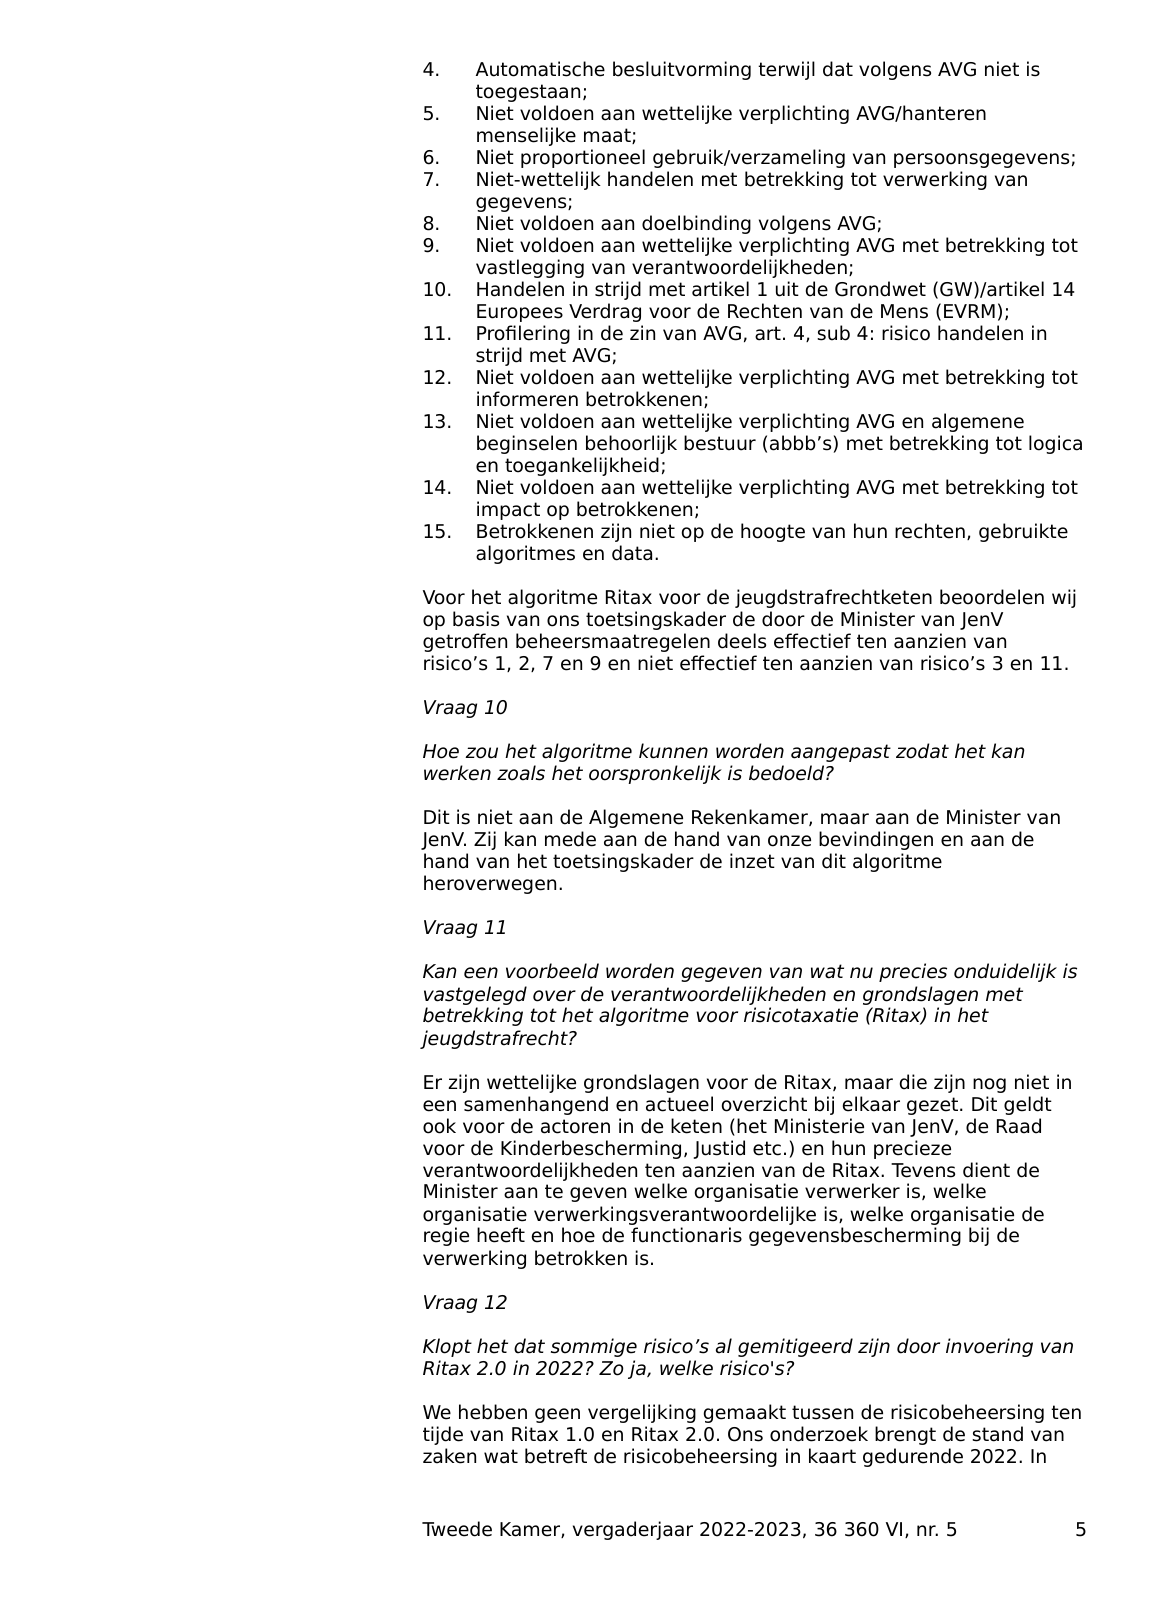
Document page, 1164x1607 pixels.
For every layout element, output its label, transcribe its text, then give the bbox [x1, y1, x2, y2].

text Er zijn wettelijke grondslagen voor de Ritax, maar die zijn nog niet in een samenhangend en actueel overzicht bij elkaar gezet. Dit geldt ook voor de actoren in de keten (het Ministerie van JenV, de Raad voor de Kinderbescherming, Justid etc.) en hun precieze verantwoordelijkheden ten aanzien van de Ritax. Tevens dient de Minister aan te geven welke organisatie verwerker is, welke organisatie verwerkingsverantwoordelijke is, welke organisatie de regie heeft en hoe de functionaris gegevensbescherming bij de verwerking betrokken is. [422, 1072, 1087, 1269]
text Voor het algoritme Ritax voor de jeugdstrafrechtketen beoordelen wij op basis van ons toetsingskader de door de Minister van JenV getroffen beheersmaatregelen deels effectief ten aanzien van risico’s 1, 2, 7 en 9 en niet effectief ten aanzien van risico’s 3 en 11. [422, 587, 1087, 675]
subtitle Vraag 10 [422, 697, 1087, 719]
text 15. Betrokkenen zijn niet op de hoogte van hun rechten, gebruikte algoritmes en data. [422, 521, 1087, 564]
subtitle Vraag 11 [422, 917, 1087, 939]
text 12. Niet voldoen aan wettelijke verplichting AVG met betrekking tot informeren betrokkenen; [422, 367, 1087, 411]
text Kan een voorbeeld worden gegeven van wat nu precies onduidelijk is vastgelegd over de verantwoordelijkheden en grondslagen met betrekking tot het algoritme voor risicotaxatie (Ritax) in het jeugdstrafrecht? [422, 961, 1087, 1049]
text 11. Profilering in de zin van AVG, art. 4, sub 4: risico handelen in strijd met AVG; [422, 323, 1087, 367]
text 6. Niet proportioneel gebruik/verzameling van persoonsgegevens; [422, 147, 1087, 169]
text 4. Automatische besluitvorming terwijl dat volgens AVG niet is toegestaan; [422, 59, 1087, 103]
text 10. Handelen in strijd met artikel 1 uit de Grondwet (GW)/artikel 14 Europees Verdrag voor de Rechten van de Mens (EVRM); [422, 279, 1087, 323]
text 9. Niet voldoen aan wettelijke verplichting AVG met betrekking tot vastlegging van verantwoordelijkheden; [422, 235, 1087, 279]
subtitle Vraag 12 [422, 1292, 1087, 1313]
text 7. Niet-wettelijk handelen met betrekking tot verwerking van gegevens; [422, 169, 1087, 213]
text Hoe zou het algoritme kunnen worden aangepast zodat het kan werken zoals het oorspronkelijk is bedoeld? [422, 741, 1087, 785]
text Klopt het dat sommige risico’s al gemitigeerd zijn door invoering van Ritax 2.0 in 2022? Zo ja, welke risico's? [422, 1336, 1087, 1380]
text We hebben geen vergelijking gemaakt tussen de risicobeheersing ten tijde van Ritax 1.0 en Ritax 2.0. Ons onderzoek brengt de stand van zaken wat betreft de risicobeheersing in kaart gedurende 2022. In [422, 1402, 1087, 1468]
text 8. Niet voldoen aan doelbinding volgens AVG; [422, 213, 1087, 235]
text 13. Niet voldoen aan wettelijke verplichting AVG en algemene beginselen behoorlijk bestuur (abbb’s) met betrekking tot logica en toegankelijkheid; [422, 411, 1087, 477]
text 5. Niet voldoen aan wettelijke verplichting AVG/hanteren menselijke maat; [422, 103, 1087, 147]
text Dit is niet aan de Algemene Rekenkamer, maar aan de Minister van JenV. Zij kan mede aan de hand van onze bevindingen en aan de hand van het toetsingskader de inzet van dit algoritme heroverwegen. [422, 807, 1087, 895]
text 14. Niet voldoen aan wettelijke verplichting AVG met betrekking tot impact op betrokkenen; [422, 477, 1087, 521]
